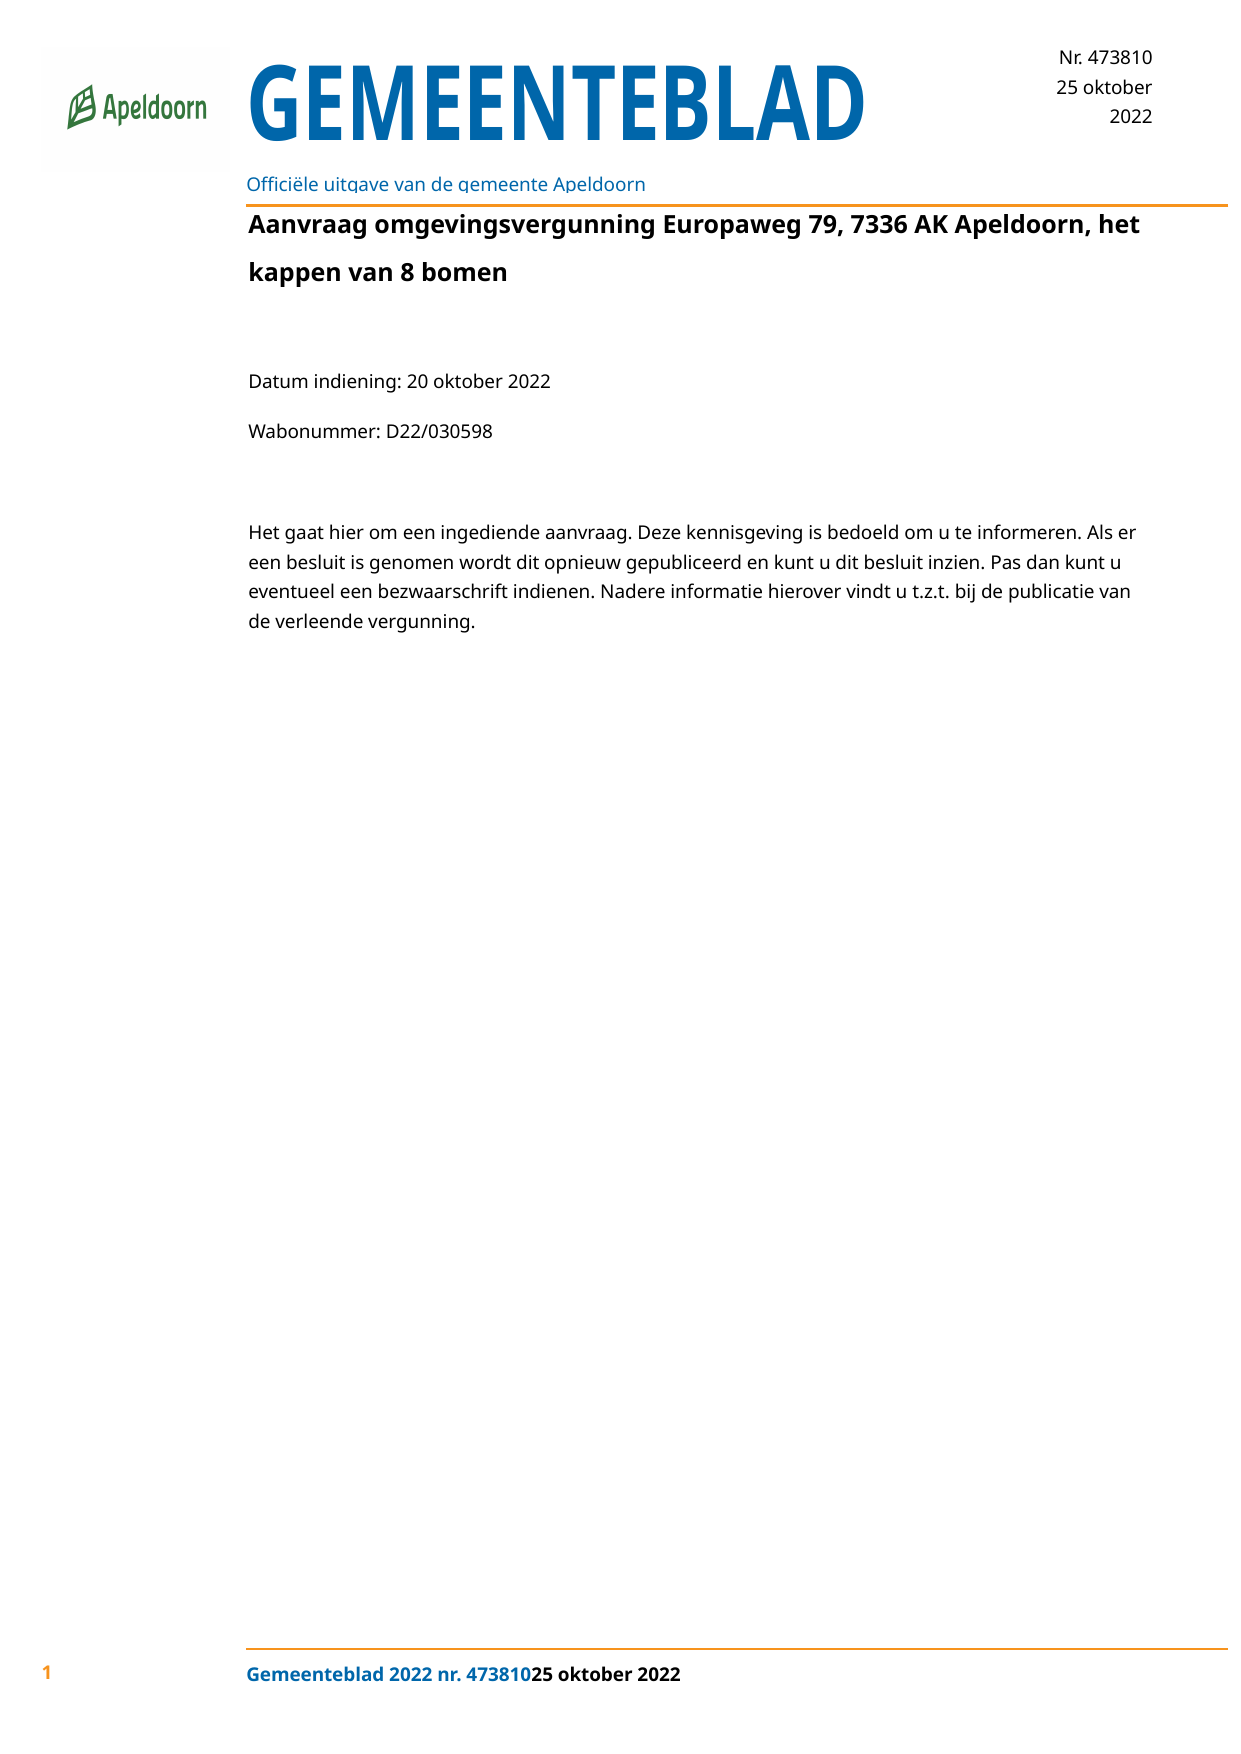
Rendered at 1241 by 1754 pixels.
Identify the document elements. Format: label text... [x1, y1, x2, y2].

picture [41, 47, 231, 172]
text Wabonummer: D22/030598 [248, 419, 1152, 444]
text Het gaat hier om een ingediende aanvraag. Deze kennisgeving is bedoeld om u te informeren. Als er een besluit is genomen wordt dit opnieuw gepubliceerd en kunt u dit besluit inzien. Pas dan kunt u eventueel een bezwaarschrift indienen. Nadere informatie hierover vindt u t.z.t. bij de publicatie van de verleende vergunning. [248, 519, 1152, 634]
text Aanvraag omgevingsvergunning Europaweg 79, 7336 AK Apeldoorn, het kappen van 8 bomen [248, 207, 1152, 288]
text Datum indiening: 20 oktober 2022 [248, 368, 1152, 394]
